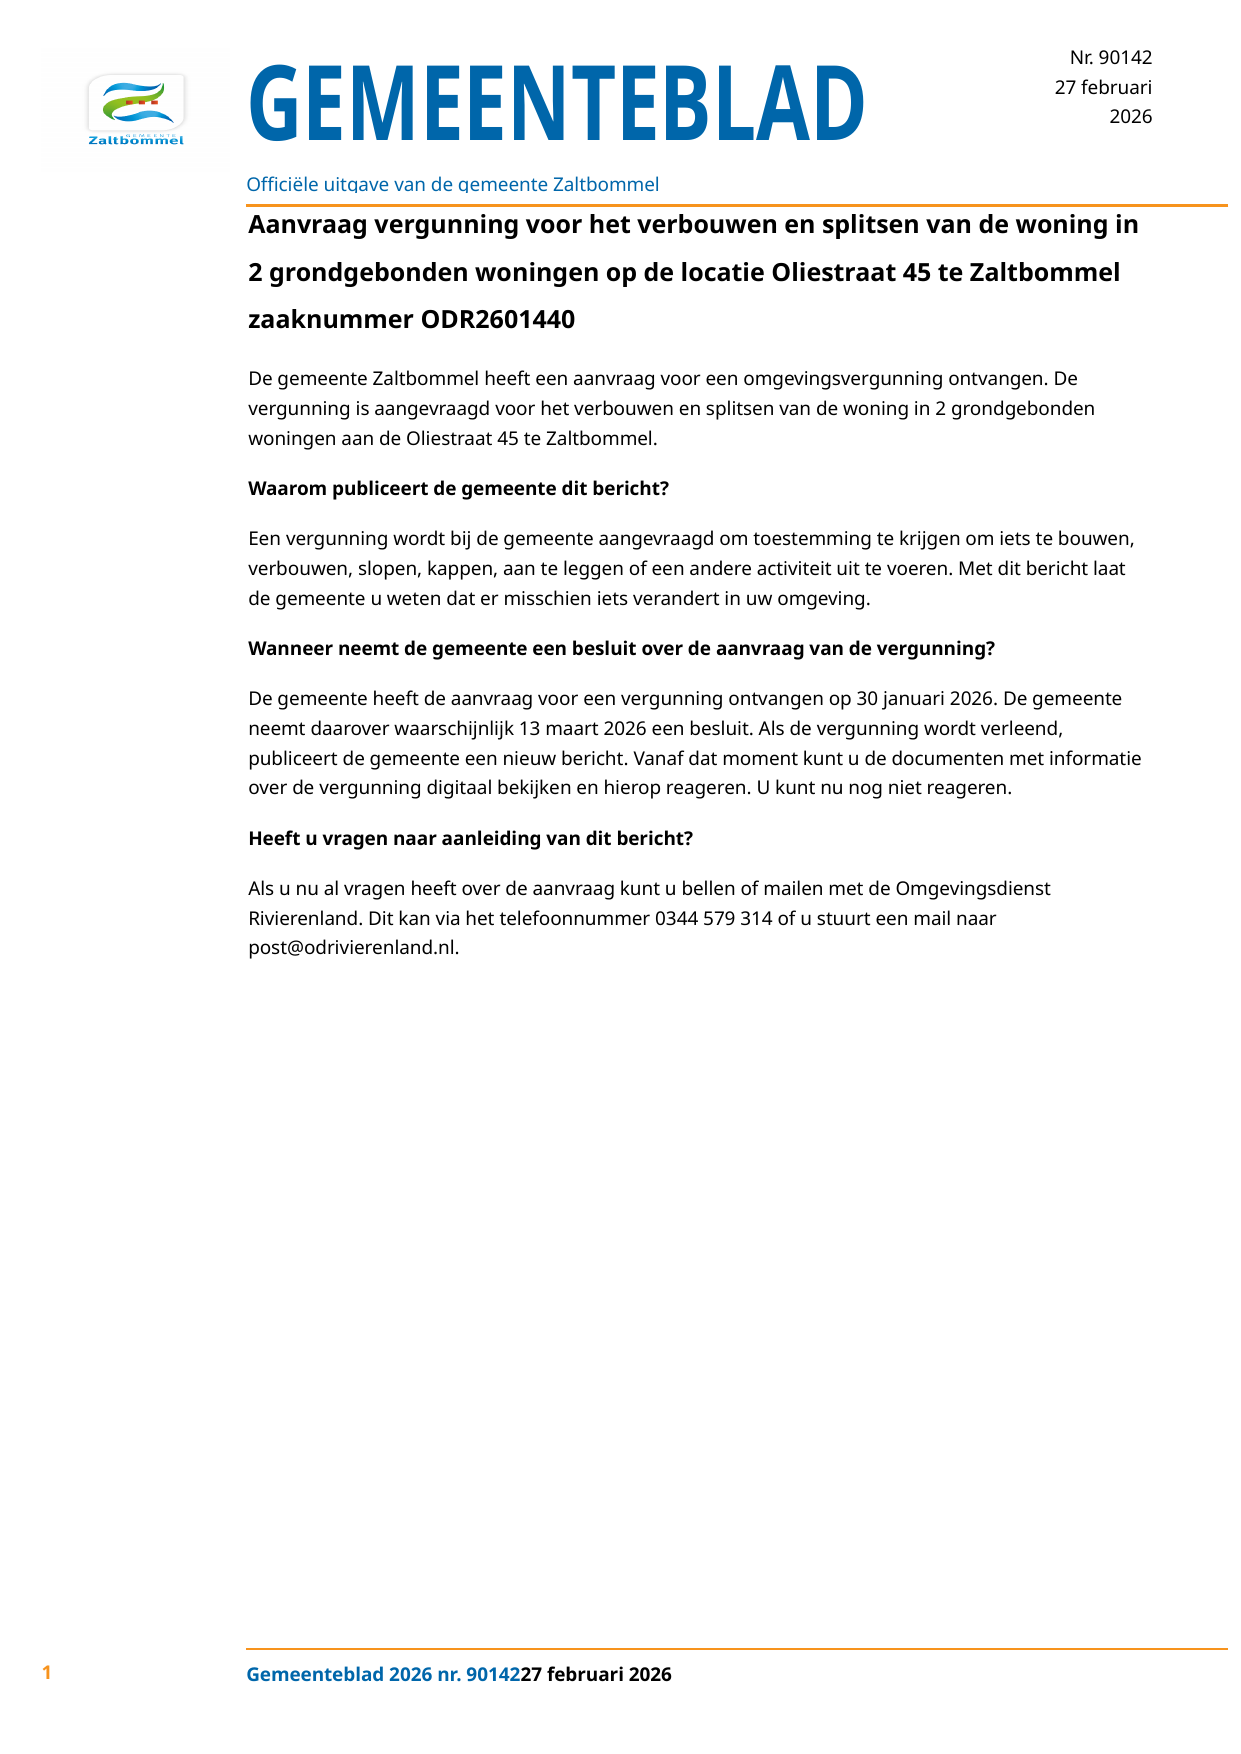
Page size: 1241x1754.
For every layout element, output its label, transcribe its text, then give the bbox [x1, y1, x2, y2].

picture [41, 47, 231, 172]
text Heeft u vragen naar aanleiding van dit bericht? [248, 825, 1152, 850]
text De gemeente Zaltbommel heeft een aanvraag voor een omgevingsvergunning ontvangen. De vergunning is aangevraagd voor het verbouwen en splitsen van de woning in 2 grondgebonden woningen aan de Oliestraat 45 te Zaltbommel. [248, 366, 1152, 450]
text Aanvraag vergunning voor het verbouwen en splitsen van de woning in 2 grondgebonden woningen op de locatie Oliestraat 45 te Zaltbommel zaaknummer ODR2601440 [248, 207, 1152, 336]
text Als u nu al vragen heeft over de aanvraag kunt u bellen of mailen met de Omgevingsdienst Rivierenland. Dit kan via het telefoonnummer 0344 579 314 of u stuurt een mail naar post@odrivierenland.nl. [248, 875, 1152, 960]
text Waarom publiceert de gemeente dit bericht? [248, 475, 1152, 501]
text De gemeente heeft de aanvraag voor een vergunning ontvangen op 30 januari 2026. De gemeente neemt daarover waarschijnlijk 13 maart 2026 een besluit. Als de vergunning wordt verleend, publiceert de gemeente een nieuw bericht. Vanaf dat moment kunt u de documenten met informatie over de vergunning digitaal bekijken en hierop reageren. U kunt nu nog niet reageren. [248, 686, 1152, 800]
text Een vergunning wordt bij de gemeente aangevraagd om toestemming te krijgen om iets te bouwen, verbouwen, slopen, kappen, aan te leggen of een andere activiteit uit te voeren. Met dit bericht laat de gemeente u weten dat er misschien iets verandert in uw omgeving. [248, 526, 1152, 610]
text Wanneer neemt de gemeente een besluit over de aanvraag van de vergunning? [248, 635, 1152, 661]
